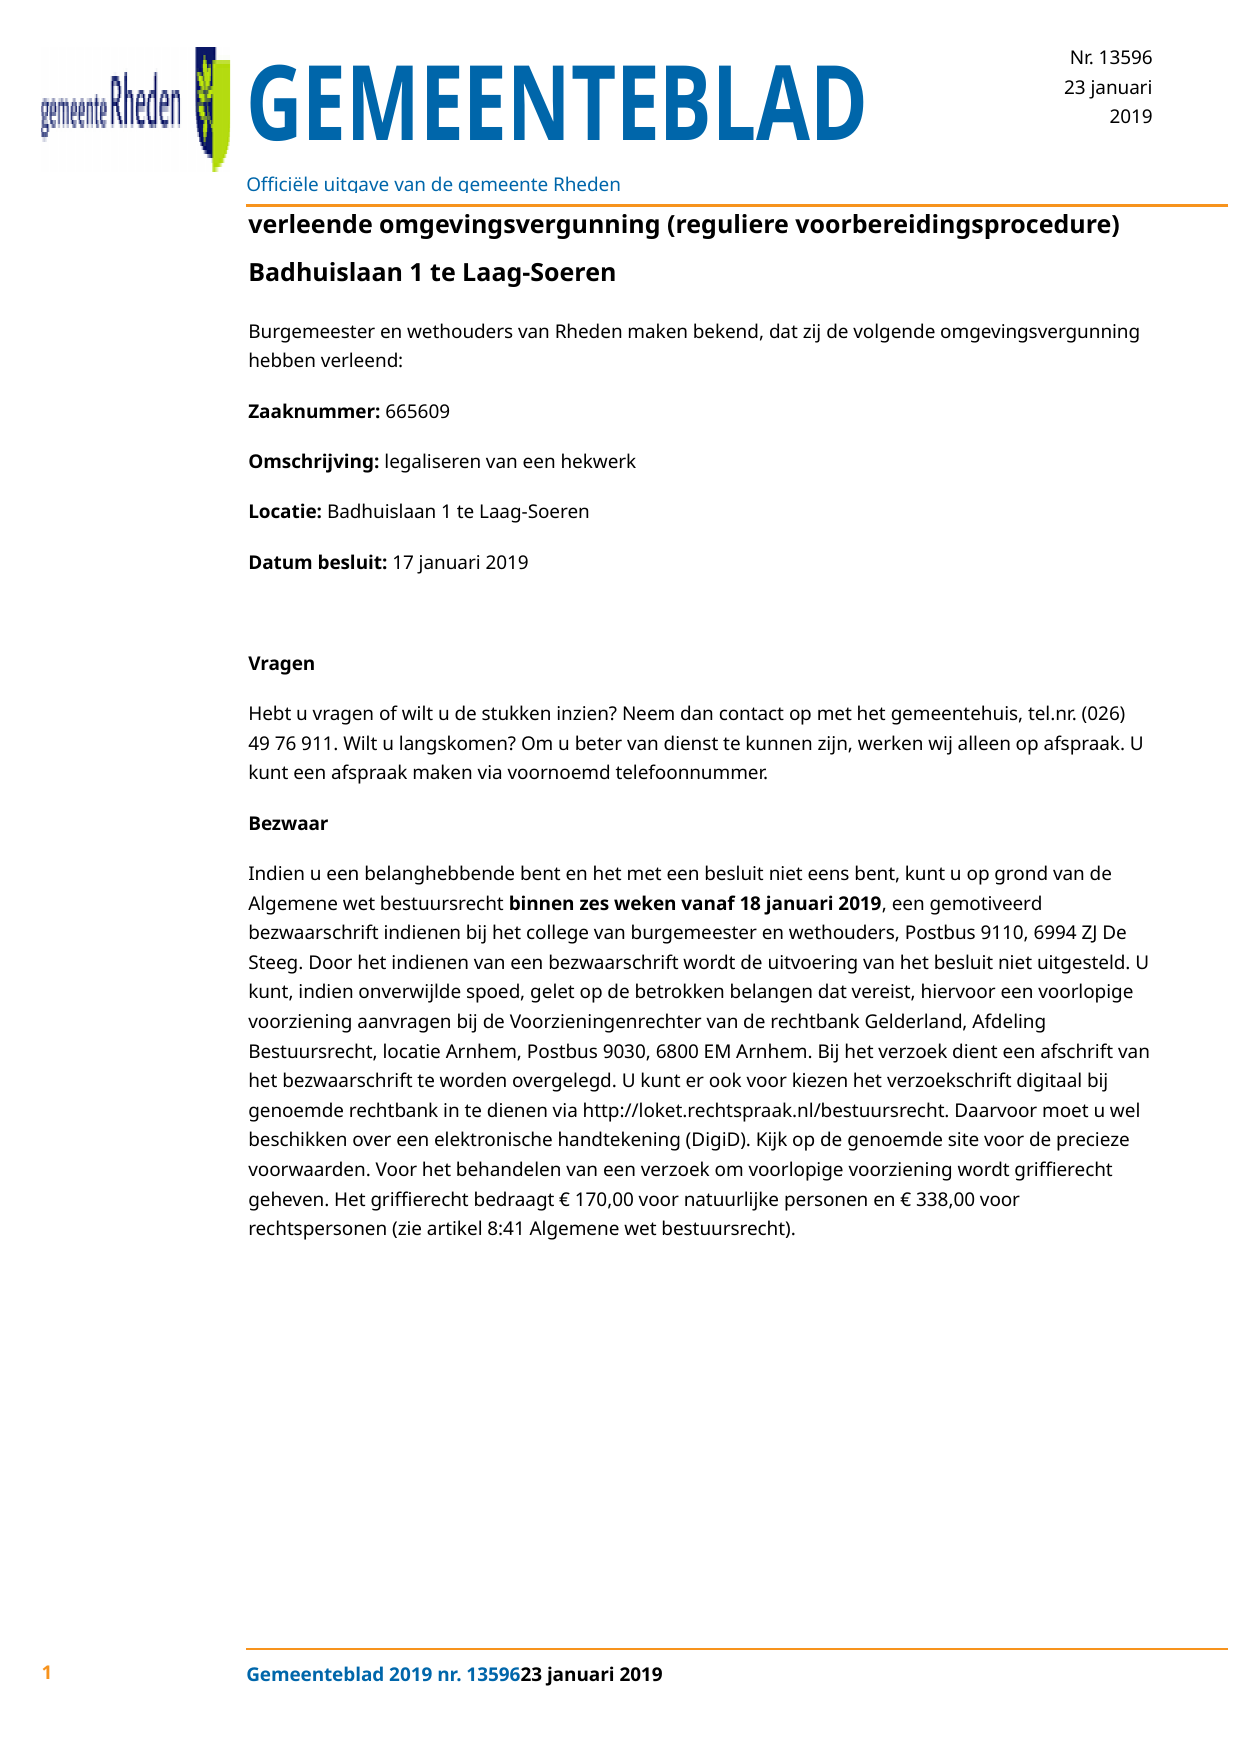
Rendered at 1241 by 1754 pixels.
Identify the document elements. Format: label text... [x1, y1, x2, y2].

picture [41, 47, 231, 172]
text Zaaknummer: 665609 [248, 398, 1152, 424]
text Locatie: Badhuislaan 1 te Laag-Soeren [248, 499, 1152, 524]
text Omschrijving: legaliseren van een hekwerk [248, 448, 1152, 474]
text verleende omgevingsvergunning (reguliere voorbereidingsprocedure) Badhuislaan 1 te Laag-Soeren [248, 207, 1152, 288]
text Burgemeester en wethouders van Rheden maken bekend, dat zij de volgende omgevingsvergunning hebben verleend: [248, 318, 1152, 373]
text Vragen [248, 650, 1152, 676]
text Datum besluit: 17 januari 2019 [248, 549, 1152, 575]
text Indien u een belanghebbende bent en het met een besluit niet eens bent, kunt u op grond van de Algemene wet bestuursrecht binnen zes weken vanaf 18 januari 2019, een gemotiveerd bezwaarschrift indienen bij het college van burgemeester en wethouders, Postbus 9110, 6994 ZJ De Steeg. Door het indienen van een bezwaarschrift wordt de uitvoering van het besluit niet uitgesteld. U kunt, indien onverwijlde spoed, gelet op de betrokken belangen dat vereist, hiervoor een voorlopige voorziening aanvragen bij de Voorzieningenrechter van de rechtbank Gelderland, Afdeling Bestuursrecht, locatie Arnhem, Postbus 9030, 6800 EM Arnhem. Bij het verzoek dient een afschrift van het bezwaarschrift te worden overgelegd. U kunt er ook voor kiezen het verzoekschrift digitaal bij genoemde rechtbank in te dienen via http://loket.rechtspraak.nl/bestuursrecht. Daarvoor moet u wel beschikken over een elektronische handtekening (DigiD). Kijk op de genoemde site voor de precieze voorwaarden. Voor het behandelen van een verzoek om voorlopige voorziening wordt griffierecht geheven. Het griffierecht bedraagt € 170,00 voor natuurlijke personen en € 338,00 voor rechtspersonen (zie artikel 8:41 Algemene wet bestuursrecht). [248, 860, 1152, 1241]
text Bezwaar [248, 810, 1152, 836]
text Hebt u vragen of wilt u de stukken inzien? Neem dan contact op met het gemeentehuis, tel.nr. (026) 49 76 911. Wilt u langskomen? Om u beter van dienst te kunnen zijn, werken wij alleen op afspraak. U kunt een afspraak maken via voornoemd telefoonnummer. [248, 700, 1152, 785]
